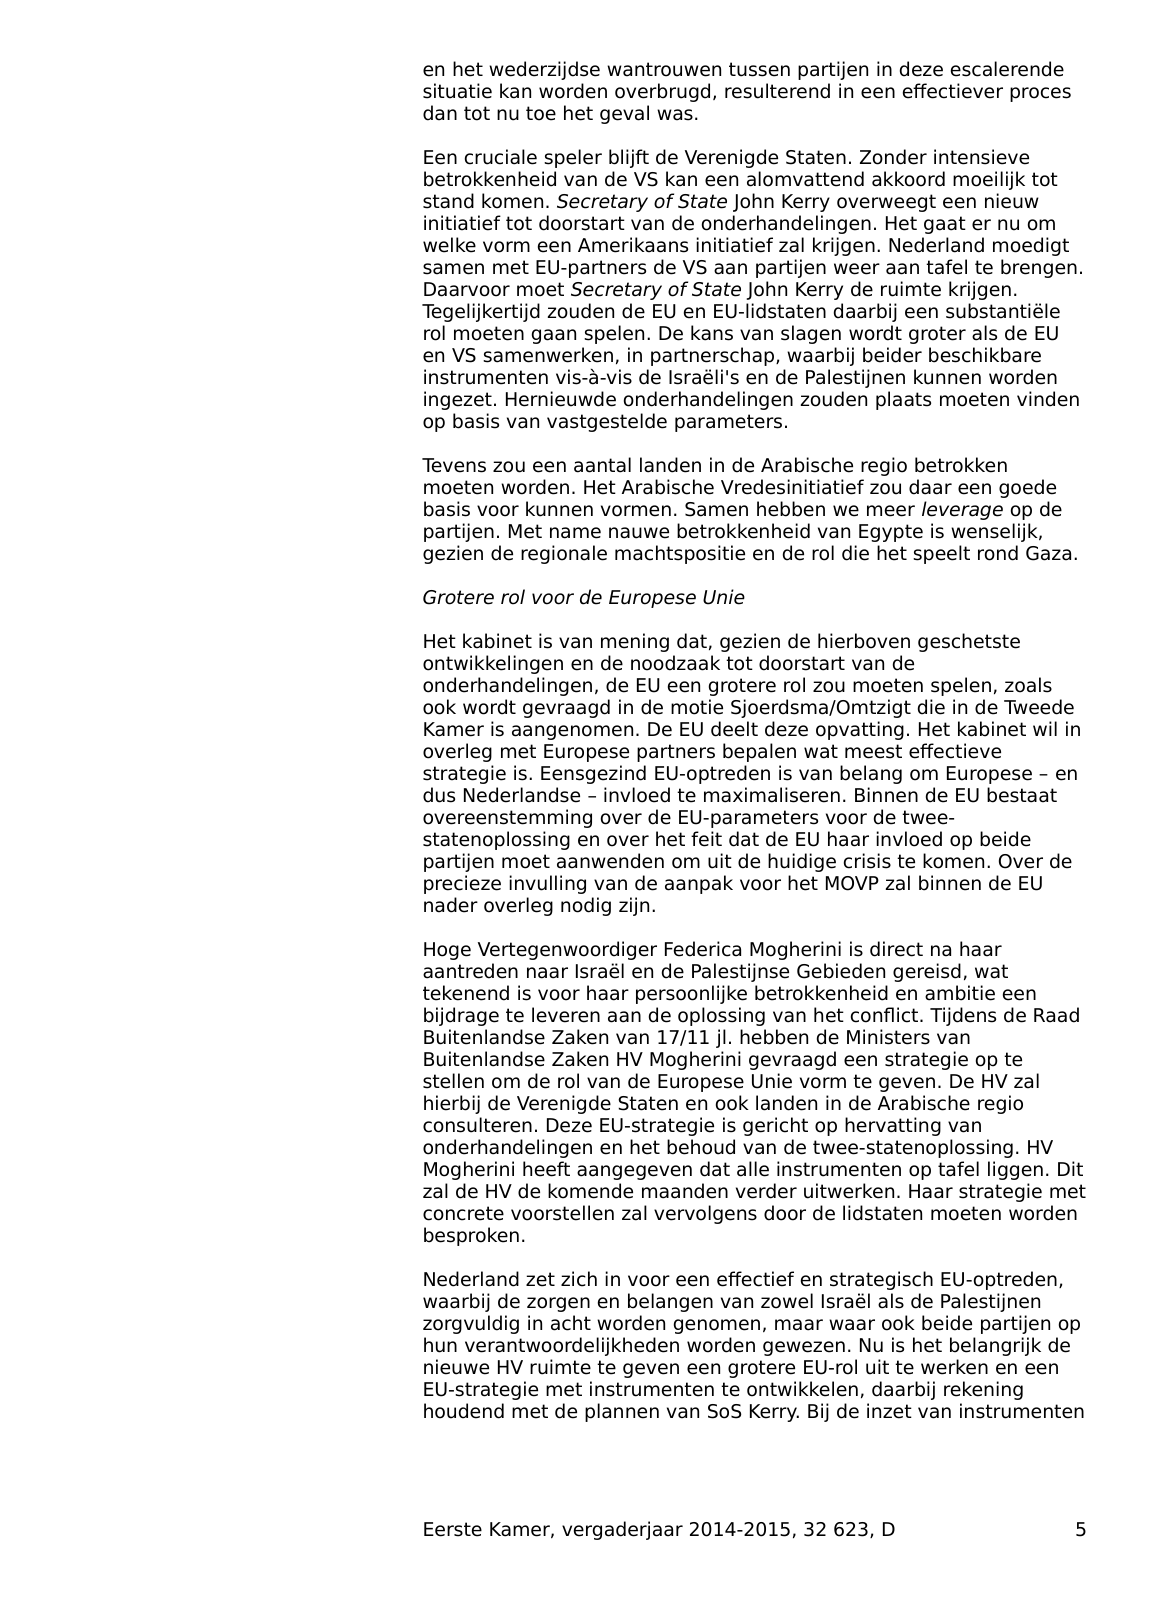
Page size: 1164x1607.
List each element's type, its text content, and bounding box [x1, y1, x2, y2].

text en het wederzijdse wantrouwen tussen partijen in deze escalerende situatie kan worden overbrugd, resulterend in een effectiever proces dan tot nu toe het geval was. [422, 59, 1087, 125]
text Een cruciale speler blijft de Verenigde Staten. Zonder intensieve betrokkenheid van de VS kan een alomvattend akkoord moeilijk tot stand komen. Secretary of State John Kerry overweegt een nieuw initiatief tot doorstart van de onderhandelingen. Het gaat er nu om welke vorm een Amerikaans initiatief zal krijgen. Nederland moedigt samen met EU-partners de VS aan partijen weer aan tafel te brengen. Daarvoor moet Secretary of State John Kerry de ruimte krijgen. Tegelijkertijd zouden de EU en EU-lidstaten daarbij een substantiële rol moeten gaan spelen. De kans van slagen wordt groter als de EU en VS samenwerken, in partnerschap, waarbij beider beschikbare instrumenten vis-à-vis de Israëli's en de Palestijnen kunnen worden ingezet. Hernieuwde onderhandelingen zouden plaats moeten vinden op basis van vastgestelde parameters. [422, 147, 1087, 433]
subtitle Grotere rol voor de Europese Unie [422, 587, 1087, 609]
text Hoge Vertegenwoordiger Federica Mogherini is direct na haar aantreden naar Israël en de Palestijnse Gebieden gereisd, wat tekenend is voor haar persoonlijke betrokkenheid en ambitie een bijdrage te leveren aan de oplossing van het conflict. Tijdens de Raad Buitenlandse Zaken van 17/11 jl. hebben de Ministers van Buitenlandse Zaken HV Mogherini gevraagd een strategie op te stellen om de rol van de Europese Unie vorm te geven. De HV zal hierbij de Verenigde Staten en ook landen in de Arabische regio consulteren. Deze EU-strategie is gericht op hervatting van onderhandelingen en het behoud van de twee-statenoplossing. HV Mogherini heeft aangegeven dat alle instrumenten op tafel liggen. Dit zal de HV de komende maanden verder uitwerken. Haar strategie met concrete voorstellen zal vervolgens door de lidstaten moeten worden besproken. [422, 939, 1087, 1247]
text Nederland zet zich in voor een effectief en strategisch EU-optreden, waarbij de zorgen en belangen van zowel Israël als de Palestijnen zorgvuldig in acht worden genomen, maar waar ook beide partijen op hun verantwoordelijkheden worden gewezen. Nu is het belangrijk de nieuwe HV ruimte te geven een grotere EU-rol uit te werken en een EU-strategie met instrumenten te ontwikkelen, daarbij rekening houdend met de plannen van SoS Kerry. Bij de inzet van instrumenten [422, 1269, 1087, 1423]
text Tevens zou een aantal landen in de Arabische regio betrokken moeten worden. Het Arabische Vredesinitiatief zou daar een goede basis voor kunnen vormen. Samen hebben we meer leverage op de partijen. Met name nauwe betrokkenheid van Egypte is wenselijk, gezien de regionale machtspositie en de rol die het speelt rond Gaza. [422, 455, 1087, 565]
text Het kabinet is van mening dat, gezien de hierboven geschetste ontwikkelingen en de noodzaak tot doorstart van de onderhandelingen, de EU een grotere rol zou moeten spelen, zoals ook wordt gevraagd in de motie Sjoerdsma/Omtzigt die in de Tweede Kamer is aangenomen. De EU deelt deze opvatting. Het kabinet wil in overleg met Europese partners bepalen wat meest effectieve strategie is. Eensgezind EU-optreden is van belang om Europese – en dus Nederlandse – invloed te maximaliseren. Binnen de EU bestaat overeenstemming over de EU-parameters voor de twee-statenoplossing en over het feit dat de EU haar invloed op beide partijen moet aanwenden om uit de huidige crisis te komen. Over de precieze invulling van de aanpak voor het MOVP zal binnen de EU nader overleg nodig zijn. [422, 631, 1087, 917]
